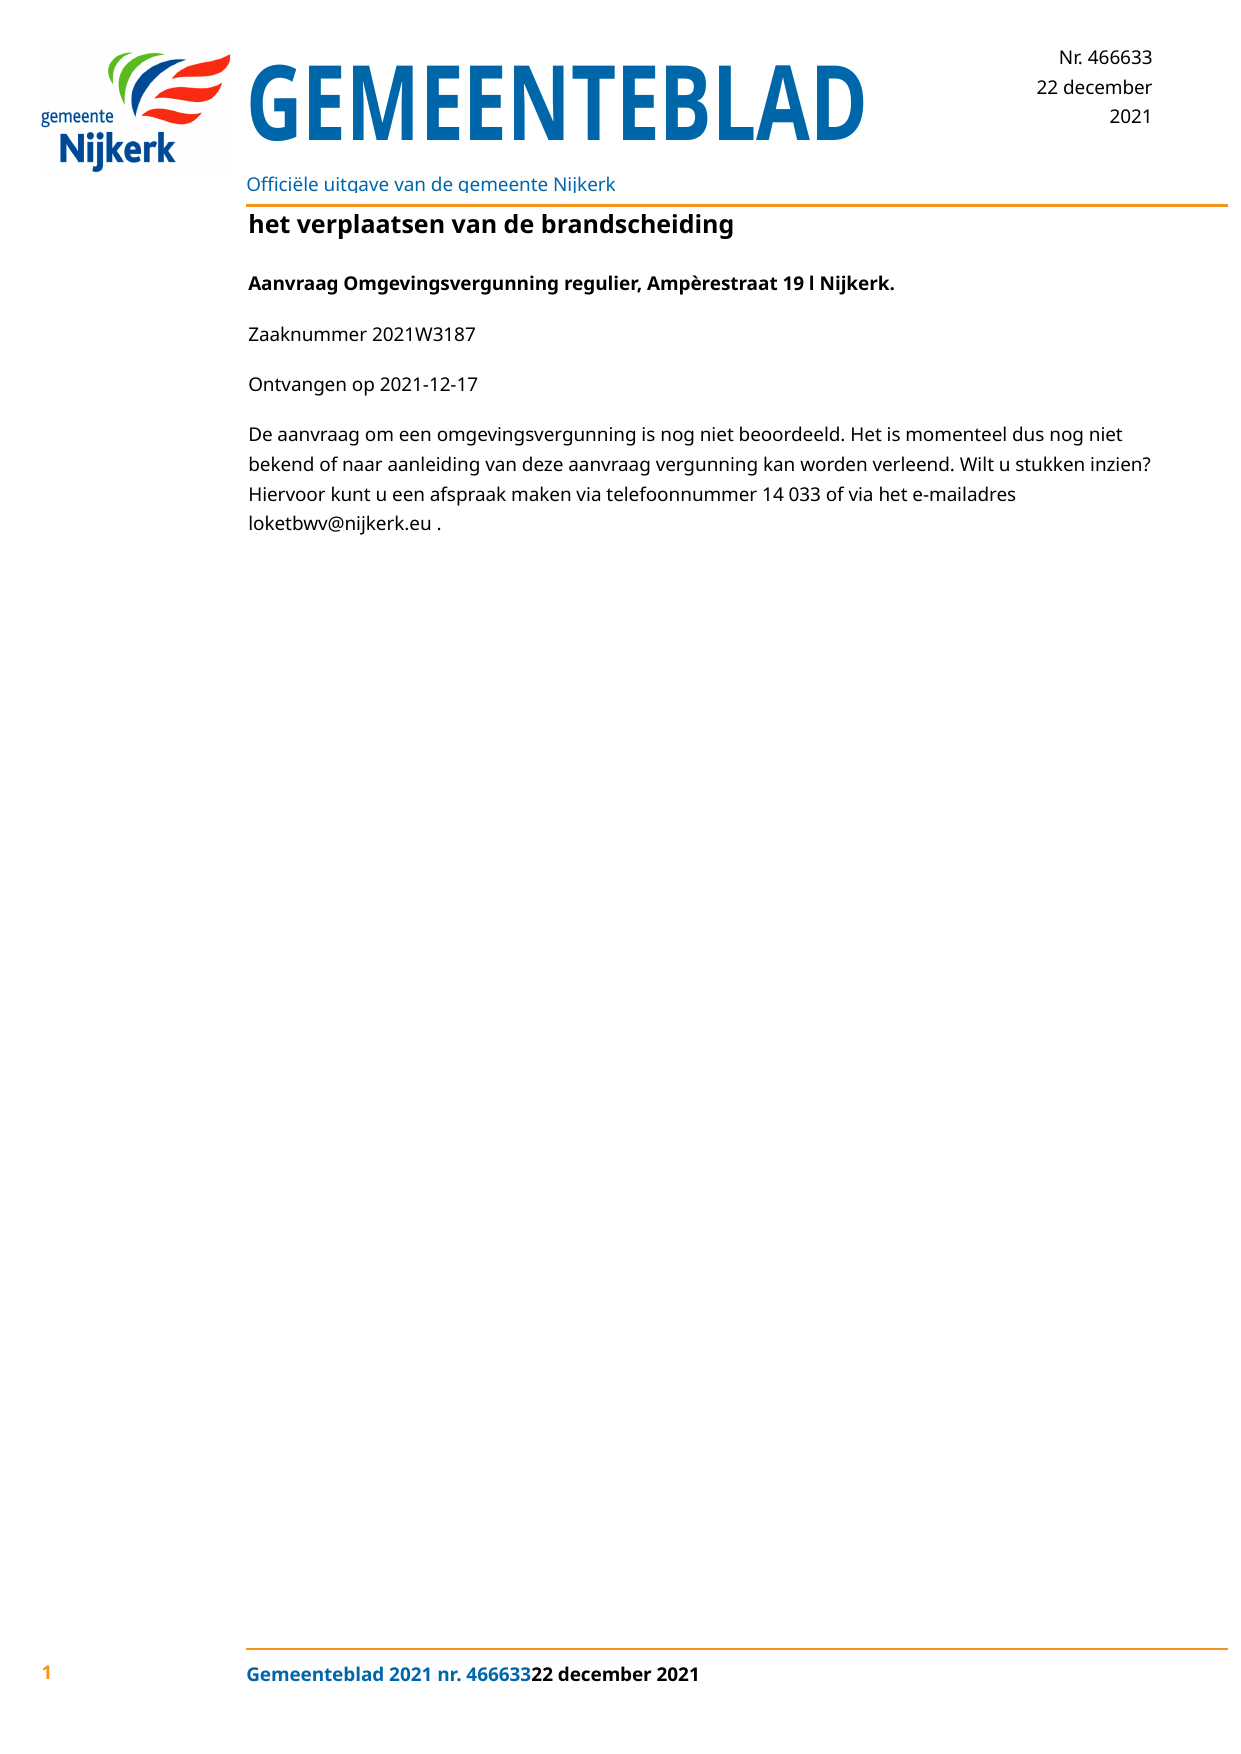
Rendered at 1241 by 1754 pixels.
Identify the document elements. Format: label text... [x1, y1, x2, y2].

text het verplaatsen van de brandscheiding [248, 207, 1152, 241]
text Aanvraag Omgevingsvergunning regulier, Ampèrestraat 19 l Nijkerk. [248, 270, 1152, 296]
text Zaaknummer 2021W3187 [248, 321, 1152, 346]
picture [41, 47, 231, 172]
text Ontvangen op 2021-12-17 [248, 371, 1152, 397]
text De aanvraag om een omgevingsvergunning is nog niet beoordeeld. Het is momenteel dus nog niet bekend of naar aanleiding van deze aanvraag vergunning kan worden verleend. Wilt u stukken inzien? Hiervoor kunt u een afspraak maken via telefoonnummer 14 033 of via het e-mailadres loketbwv@nijkerk.eu . [248, 422, 1152, 536]
